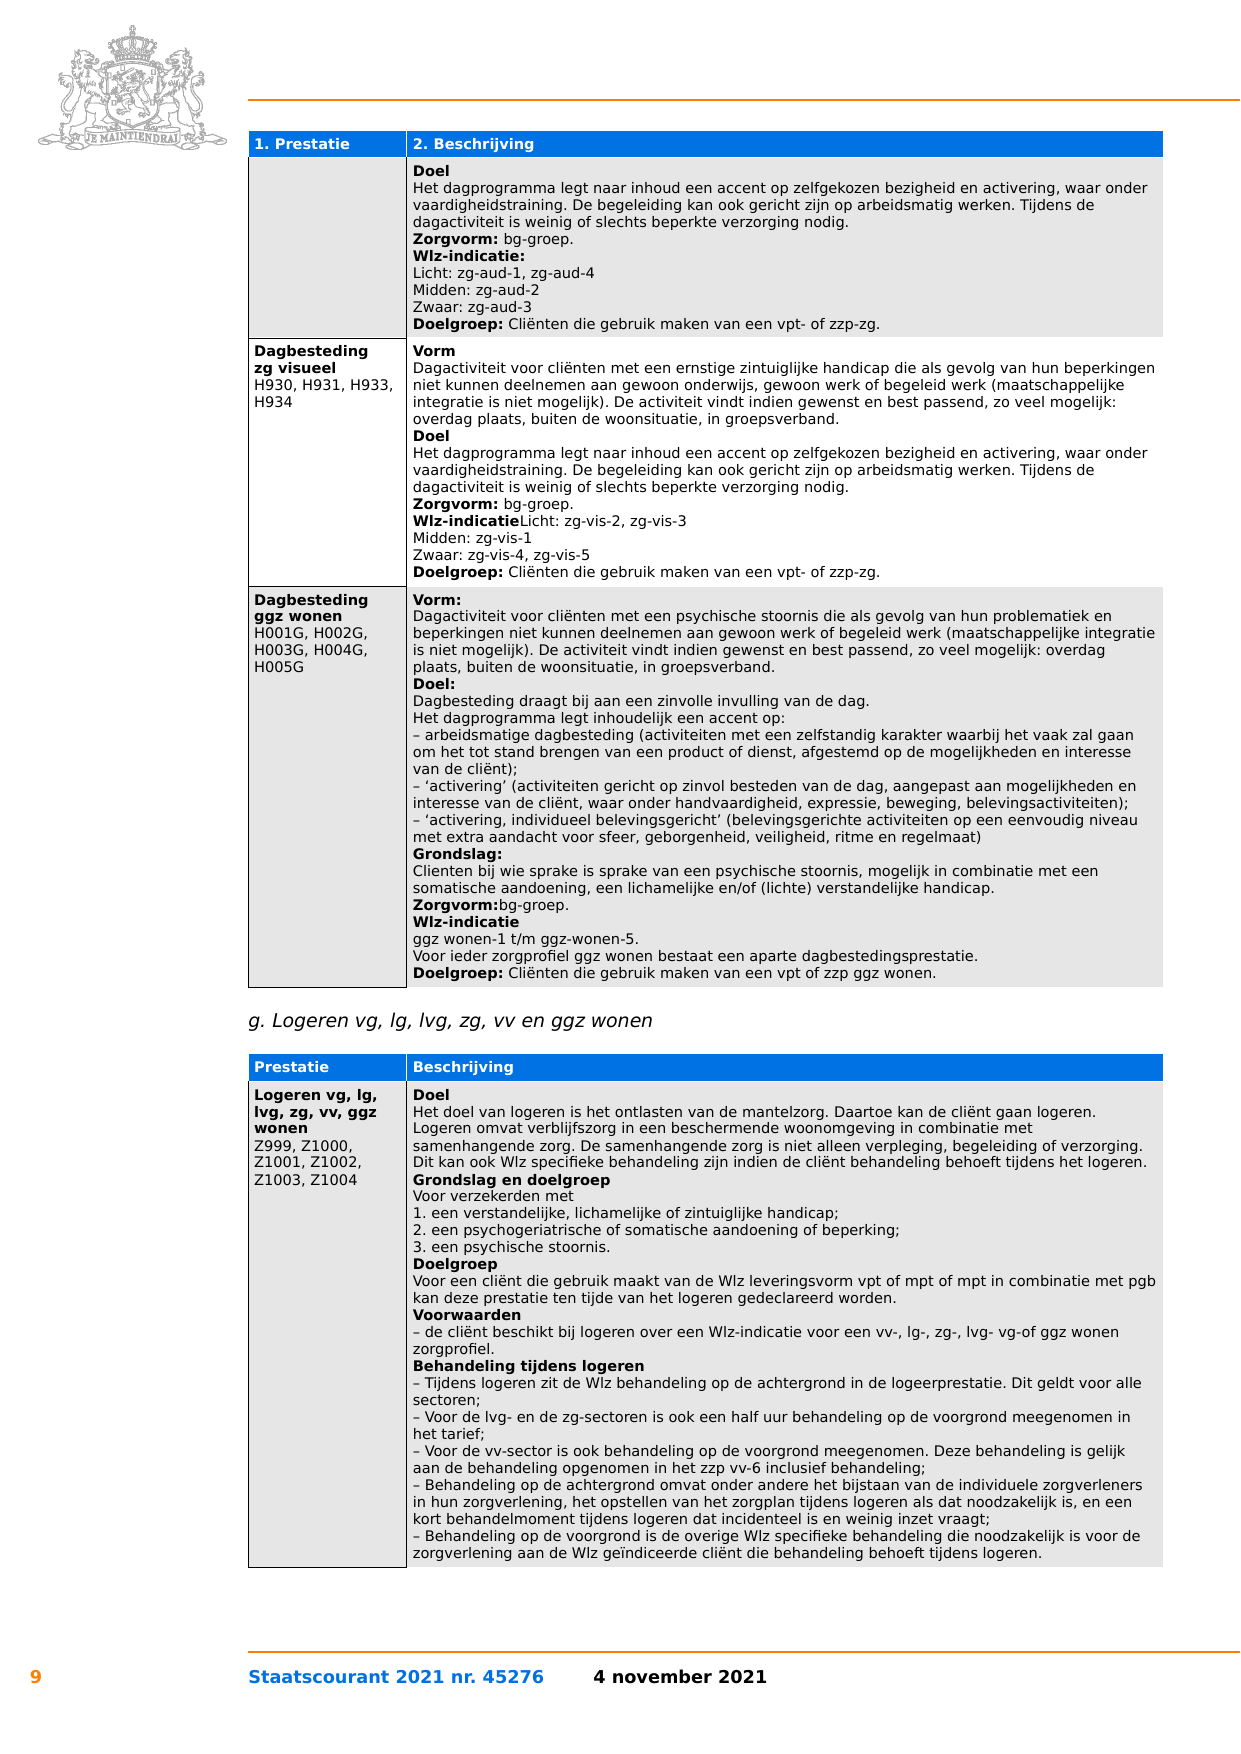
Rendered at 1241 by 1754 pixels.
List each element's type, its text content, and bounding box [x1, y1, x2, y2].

picture [38, 25, 227, 150]
table_cell Vorm: Dagactiviteit voor cliënten met een psychische stoornis die als gevolg van hun problematiek en beperkingen niet kunnen deelnemen aan gewoon werk of begeleid werk (maatschappelijke integratie is niet mogelijk). De activiteit vindt indien gewenst en best passend, zo veel mogelijk: overdag plaats, buiten de woonsituatie, in groepsverband. Doel: Dagbesteding draagt bij aan een zinvolle invulling van de dag. Het dagprogramma legt inhoudelijk een accent op: – arbeidsmatige dagbesteding (activiteiten met een zelfstandig karakter waarbij het vaak zal gaan om het tot stand brengen van een product of dienst, afgestemd op de mogelijkheden en interesse van de cliënt); – ‘activering’ (activiteiten gericht op zinvol besteden van de dag, aangepast aan mogelijkheden en interesse van de cliënt, waar onder handvaardigheid, expressie, beweging, belevingsactiviteiten); – ‘activering, individueel belevingsgericht’ (belevingsgerichte activiteiten op een eenvoudig niveau met extra aandacht voor sfeer, geborgenheid, veiligheid, ritme en regelmaat) Grondslag: Clienten bij wie sprake is sprake van een psychische stoornis, mogelijk in combinatie met een somatische aandoening, een lichamelijke en/of (lichte) verstandelijke handicap. Zorgvorm:bg-groep. Wlz-indicatie ggz wonen-1 t/m ggz-wonen-5. Voor ieder zorgprofiel ggz wonen bestaat een aparte dagbestedingsprestatie. Doelgroep: Cliënten die gebruik maken van een vpt of zzp ggz wonen. [407, 587, 1163, 987]
table_cell Dagbesteding ggz wonen H001G, H002G, H003G, H004G, H005G [249, 587, 406, 987]
table_cell Vorm Dagactiviteit voor cliënten met een ernstige zintuiglijke handicap die als gevolg van hun beperkingen niet kunnen deelnemen aan gewoon onderwijs, gewoon werk of begeleid werk (maatschappelijke integratie is niet mogelijk). De activiteit vindt indien gewenst en best passend, zo veel mogelijk: overdag plaats, buiten de woonsituatie, in groepsverband. Doel Het dagprogramma legt naar inhoud een accent op zelfgekozen bezigheid en activering, waar onder vaardigheidstraining. De begeleiding kan ook gericht zijn op arbeidsmatig werken. Tijdens de dagactiviteit is weinig of slechts beperkte verzorging nodig. Zorgvorm: bg-groep. Wlz-indicatieLicht: zg-vis-2, zg-vis-3 Midden: zg-vis-1 Zwaar: zg-vis-4, zg-vis-5 Doelgroep: Cliënten die gebruik maken van een vpt- of zzp-zg. [407, 339, 1163, 586]
table_cell [249, 158, 406, 337]
table_cell Doel Het doel van logeren is het ontlasten van de mantelzorg. Daartoe kan de cliënt gaan logeren. Logeren omvat verblijfszorg in een beschermende woonomgeving in combinatie met samenhangende zorg. De samenhangende zorg is niet alleen verpleging, begeleiding of verzorging. Dit kan ook Wlz specifieke behandeling zijn indien de cliënt behandeling behoeft tijdens het logeren. Grondslag en doelgroep Voor verzekerden met 1. een verstandelijke, lichamelijke of zintuiglijke handicap; 2. een psychogeriatrische of somatische aandoening of beperking; 3. een psychische stoornis. Doelgroep Voor een cliënt die gebruik maakt van de Wlz leveringsvorm vpt of mpt of mpt in combinatie met pgb kan deze prestatie ten tijde van het logeren gedeclareerd worden. Voorwaarden – de cliënt beschikt bij logeren over een Wlz-indicatie voor een vv-, lg-, zg-, lvg- vg-of ggz wonen zorgprofiel. Behandeling tijdens logeren – Tijdens logeren zit de Wlz behandeling op de achtergrond in de logeerprestatie. Dit geldt voor alle sectoren; – Voor de lvg- en de zg-sectoren is ook een half uur behandeling op de voorgrond meegenomen in het tarief; – Voor de vv-sector is ook behandeling op de voorgrond meegenomen. Deze behandeling is gelijk aan de behandeling opgenomen in het zzp vv-6 inclusief behandeling; – Behandeling op de achtergrond omvat onder andere het bijstaan van de individuele zorgverleners in hun zorgverlening, het opstellen van het zorgplan tijdens logeren als dat noodzakelijk is, en een kort behandelmoment tijdens logeren dat incidenteel is en weinig inzet vraagt; – Behandeling op de voorgrond is de overige Wlz specifieke behandeling die noodzakelijk is voor de zorgverlening aan de Wlz geïndiceerde cliënt die behandeling behoeft tijdens logeren. [407, 1082, 1163, 1567]
table_header 2. Beschrijving [407, 131, 1163, 157]
table_cell Doel Het dagprogramma legt naar inhoud een accent op zelfgekozen bezigheid en activering, waar onder vaardigheidstraining. De begeleiding kan ook gericht zijn op arbeidsmatig werken. Tijdens de dagactiviteit is weinig of slechts beperkte verzorging nodig. Zorgvorm: bg-groep. Wlz-indicatie: Licht: zg-aud-1, zg-aud-4 Midden: zg-aud-2 Zwaar: zg-aud-3 Doelgroep: Cliënten die gebruik maken van een vpt- of zzp-zg. [407, 158, 1163, 337]
table_header Prestatie [249, 1054, 406, 1081]
table_cell Logeren vg, lg, lvg, zg, vv, ggz wonen Z999, Z1000, Z1001, Z1002, Z1003, Z1004 [249, 1082, 406, 1567]
table_header Beschrijving [407, 1054, 1163, 1081]
subtitle g. Logeren vg, lg, lvg, zg, vv en ggz wonen [248, 1009, 1163, 1031]
table_cell Dagbesteding zg visueel H930, H931, H933, H934 [249, 339, 406, 586]
table_header 1. Prestatie [249, 131, 406, 157]
